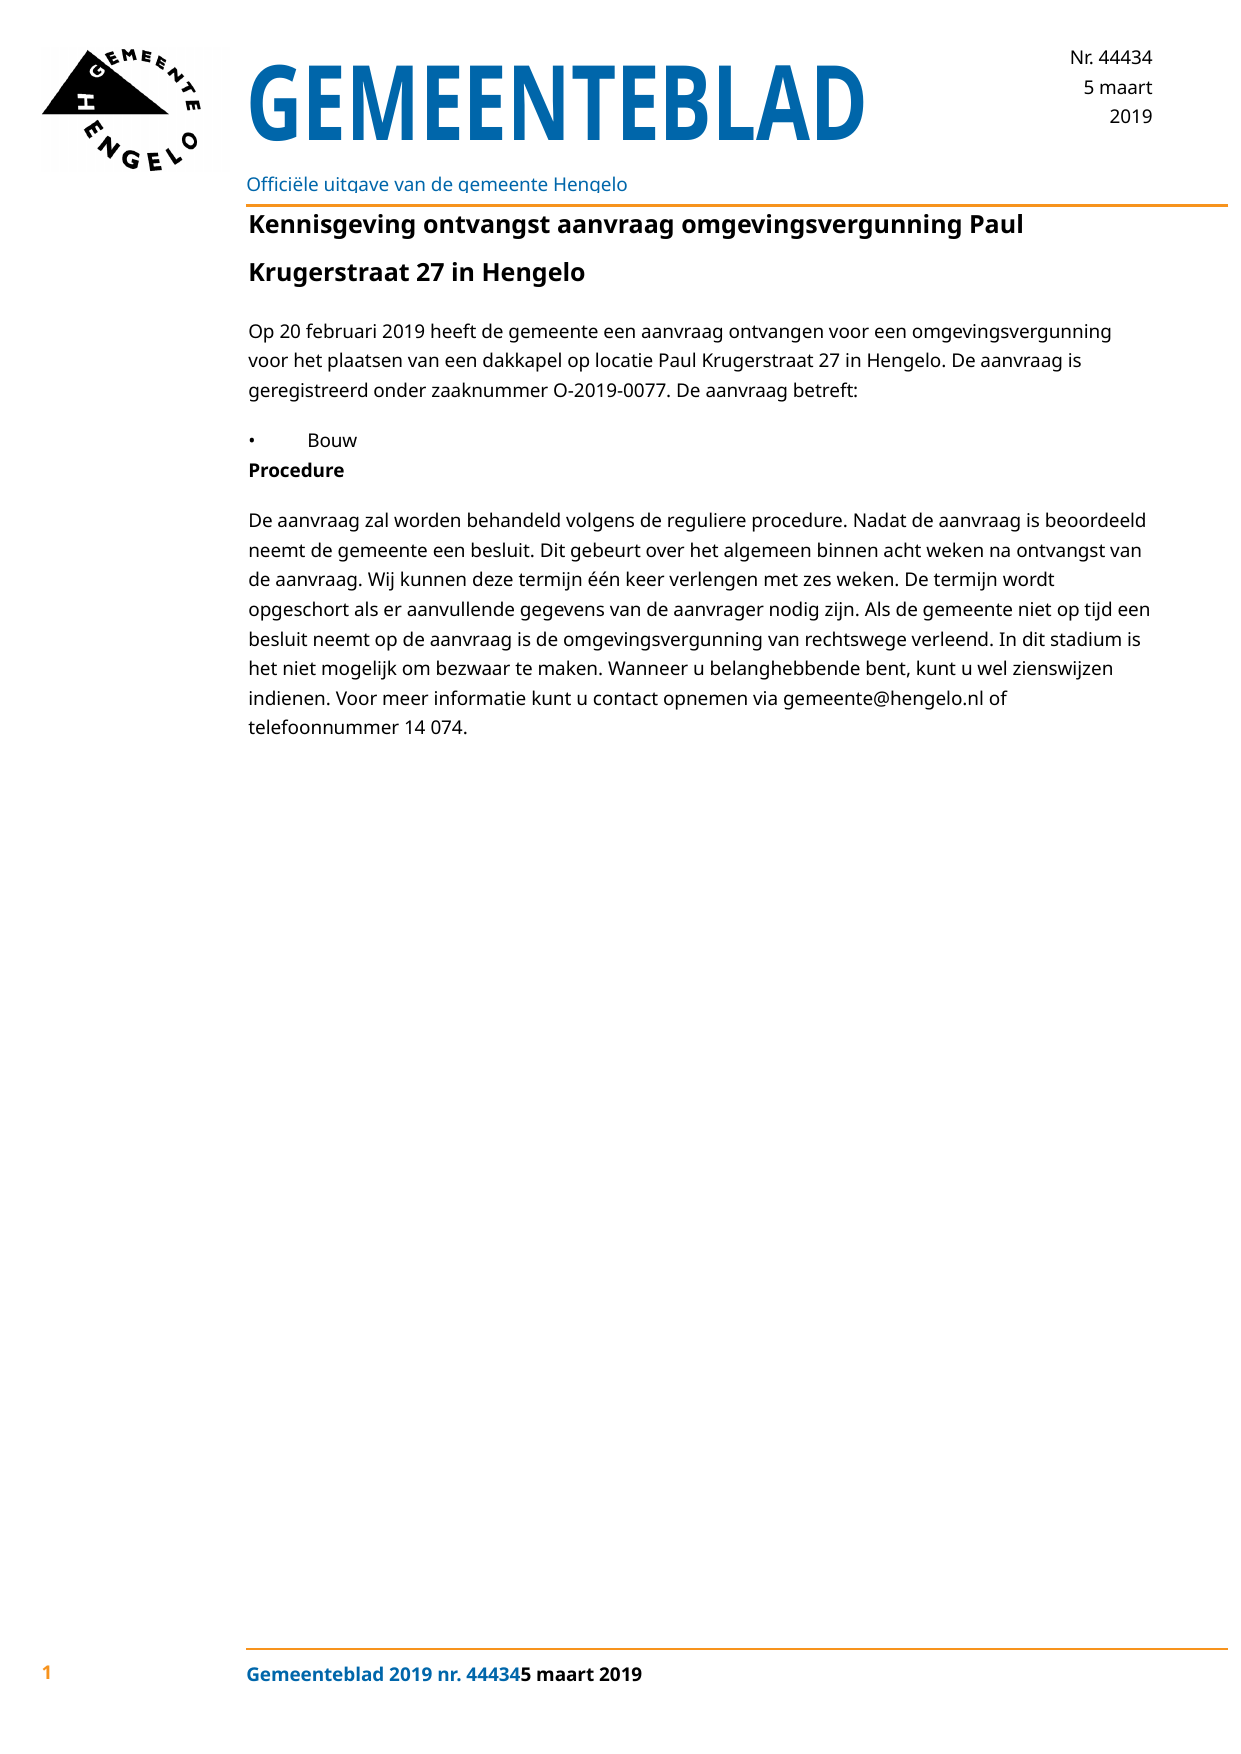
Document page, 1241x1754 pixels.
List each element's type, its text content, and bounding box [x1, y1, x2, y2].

picture [41, 47, 231, 172]
text De aanvraag zal worden behandeld volgens de reguliere procedure. Nadat de aanvraag is beoordeeld neemt de gemeente een besluit. Dit gebeurt over het algemeen binnen acht weken na ontvangst van de aanvraag. Wij kunnen deze termijn één keer verlengen met zes weken. De termijn wordt opgeschort als er aanvullende gegevens van de aanvrager nodig zijn. Als de gemeente niet op tijd een besluit neemt op de aanvraag is de omgevingsvergunning van rechtswege verleend. In dit stadium is het niet mogelijk om bezwaar te maken. Wanneer u belanghebbende bent, kunt u wel zienswijzen indienen. Voor meer informatie kunt u contact opnemen via gemeente@hengelo.nl of telefoonnummer 14 074. [248, 507, 1152, 740]
list Bouw [248, 427, 1152, 453]
text Procedure [248, 457, 1152, 483]
text Kennisgeving ontvangst aanvraag omgevingsvergunning Paul Krugerstraat 27 in Hengelo [248, 207, 1152, 288]
text Op 20 februari 2019 heeft de gemeente een aanvraag ontvangen voor een omgevingsvergunning voor het plaatsen van een dakkapel op locatie Paul Krugerstraat 27 in Hengelo. De aanvraag is geregistreerd onder zaaknummer O-2019-0077. De aanvraag betreft: [248, 318, 1152, 403]
